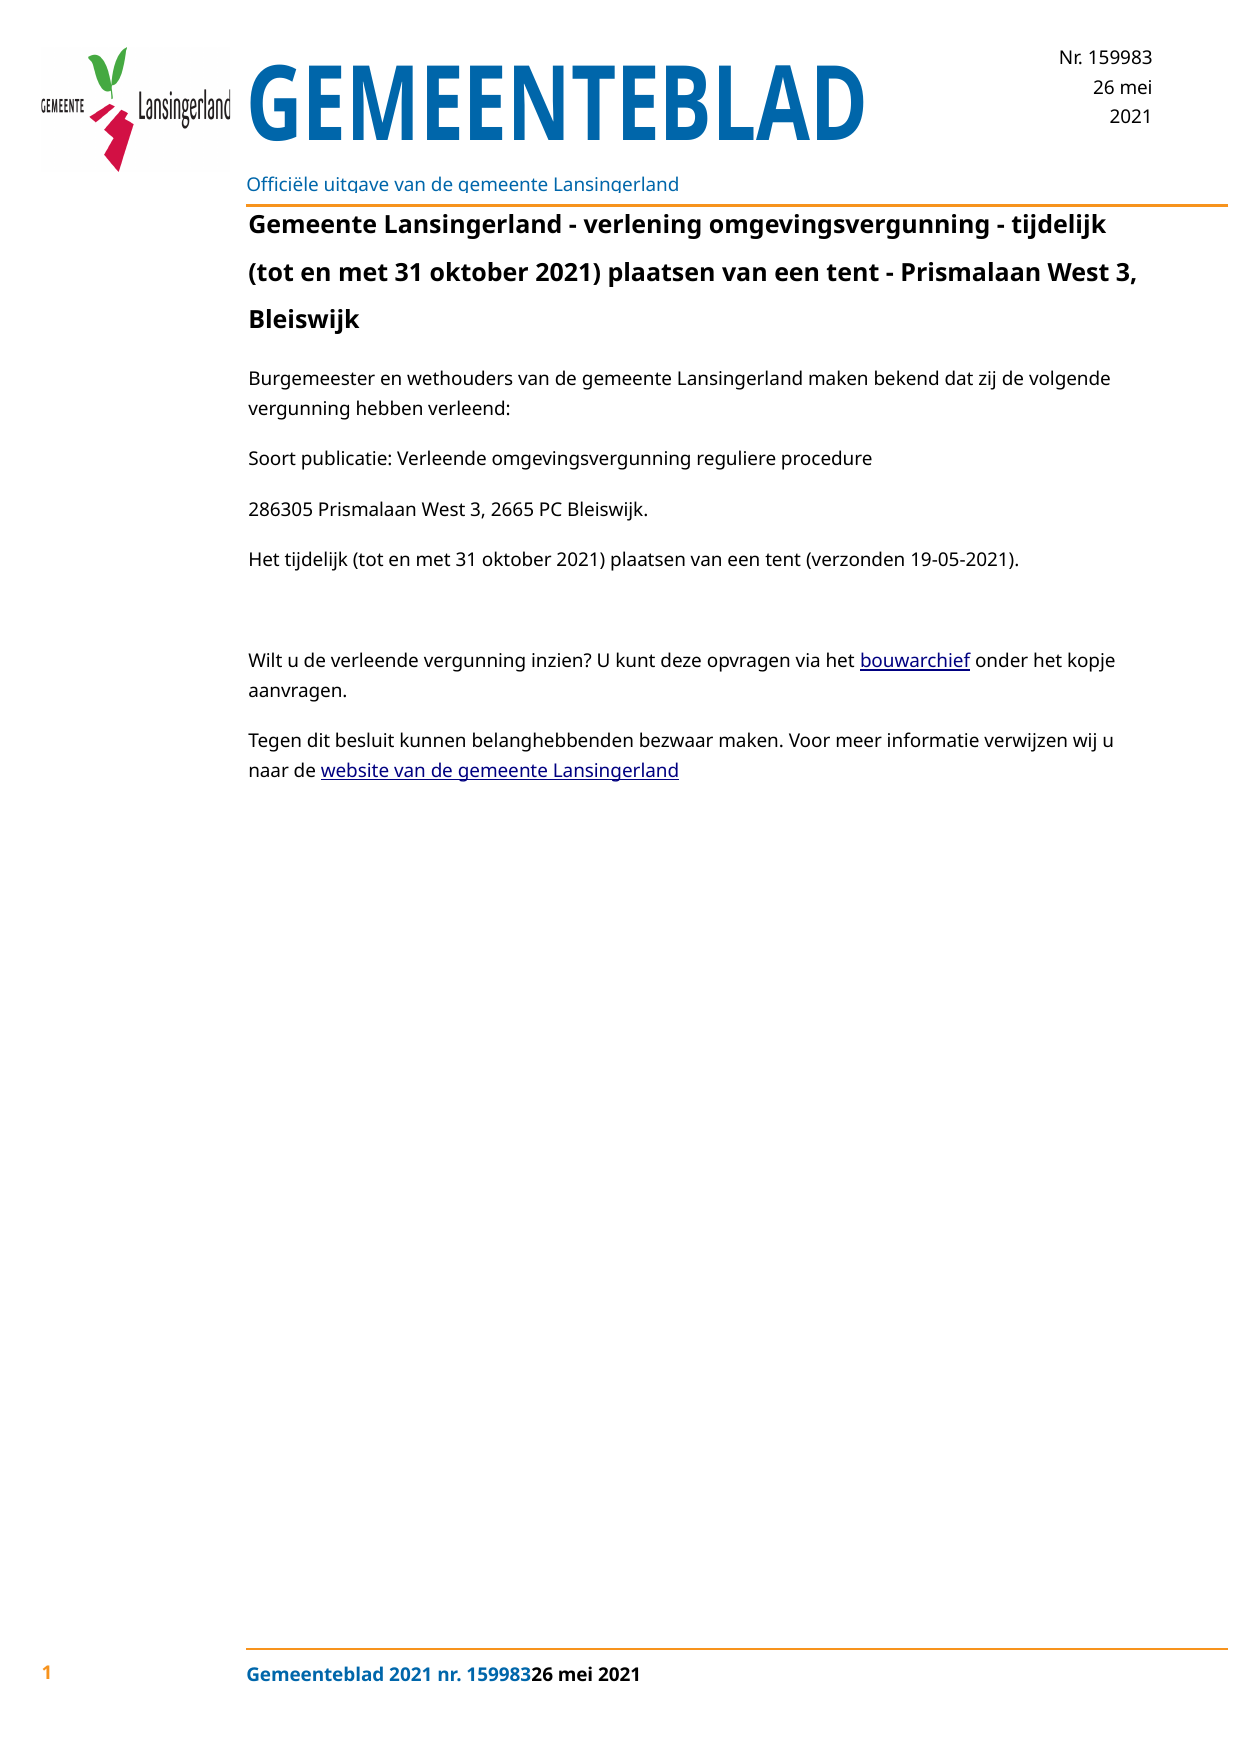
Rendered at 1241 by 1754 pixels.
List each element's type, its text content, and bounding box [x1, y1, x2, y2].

text Wilt u de verleende vergunning inzien? U kunt deze opvragen via het bouwarchief onder het kopje aanvragen. [248, 647, 1152, 702]
text Het tijdelijk (tot en met 31 oktober 2021) plaatsen van een tent (verzonden 19-05-2021). [248, 546, 1152, 572]
text Tegen dit besluit kunnen belanghebbenden bezwaar maken. Voor meer informatie verwijzen wij u naar de website van de gemeente Lansingerland [248, 727, 1152, 782]
picture [41, 47, 231, 172]
text Soort publicatie: Verleende omgevingsvergunning reguliere procedure [248, 446, 1152, 471]
text 286305 Prismalaan West 3, 2665 PC Bleiswijk. [248, 496, 1152, 522]
text Burgemeester en wethouders van de gemeente Lansingerland maken bekend dat zij de volgende vergunning hebben verleend: [248, 366, 1152, 421]
text Gemeente Lansingerland - verlening omgevingsvergunning - tijdelijk (tot en met 31 oktober 2021) plaatsen van een tent - Prismalaan West 3, Bleiswijk [248, 207, 1152, 336]
